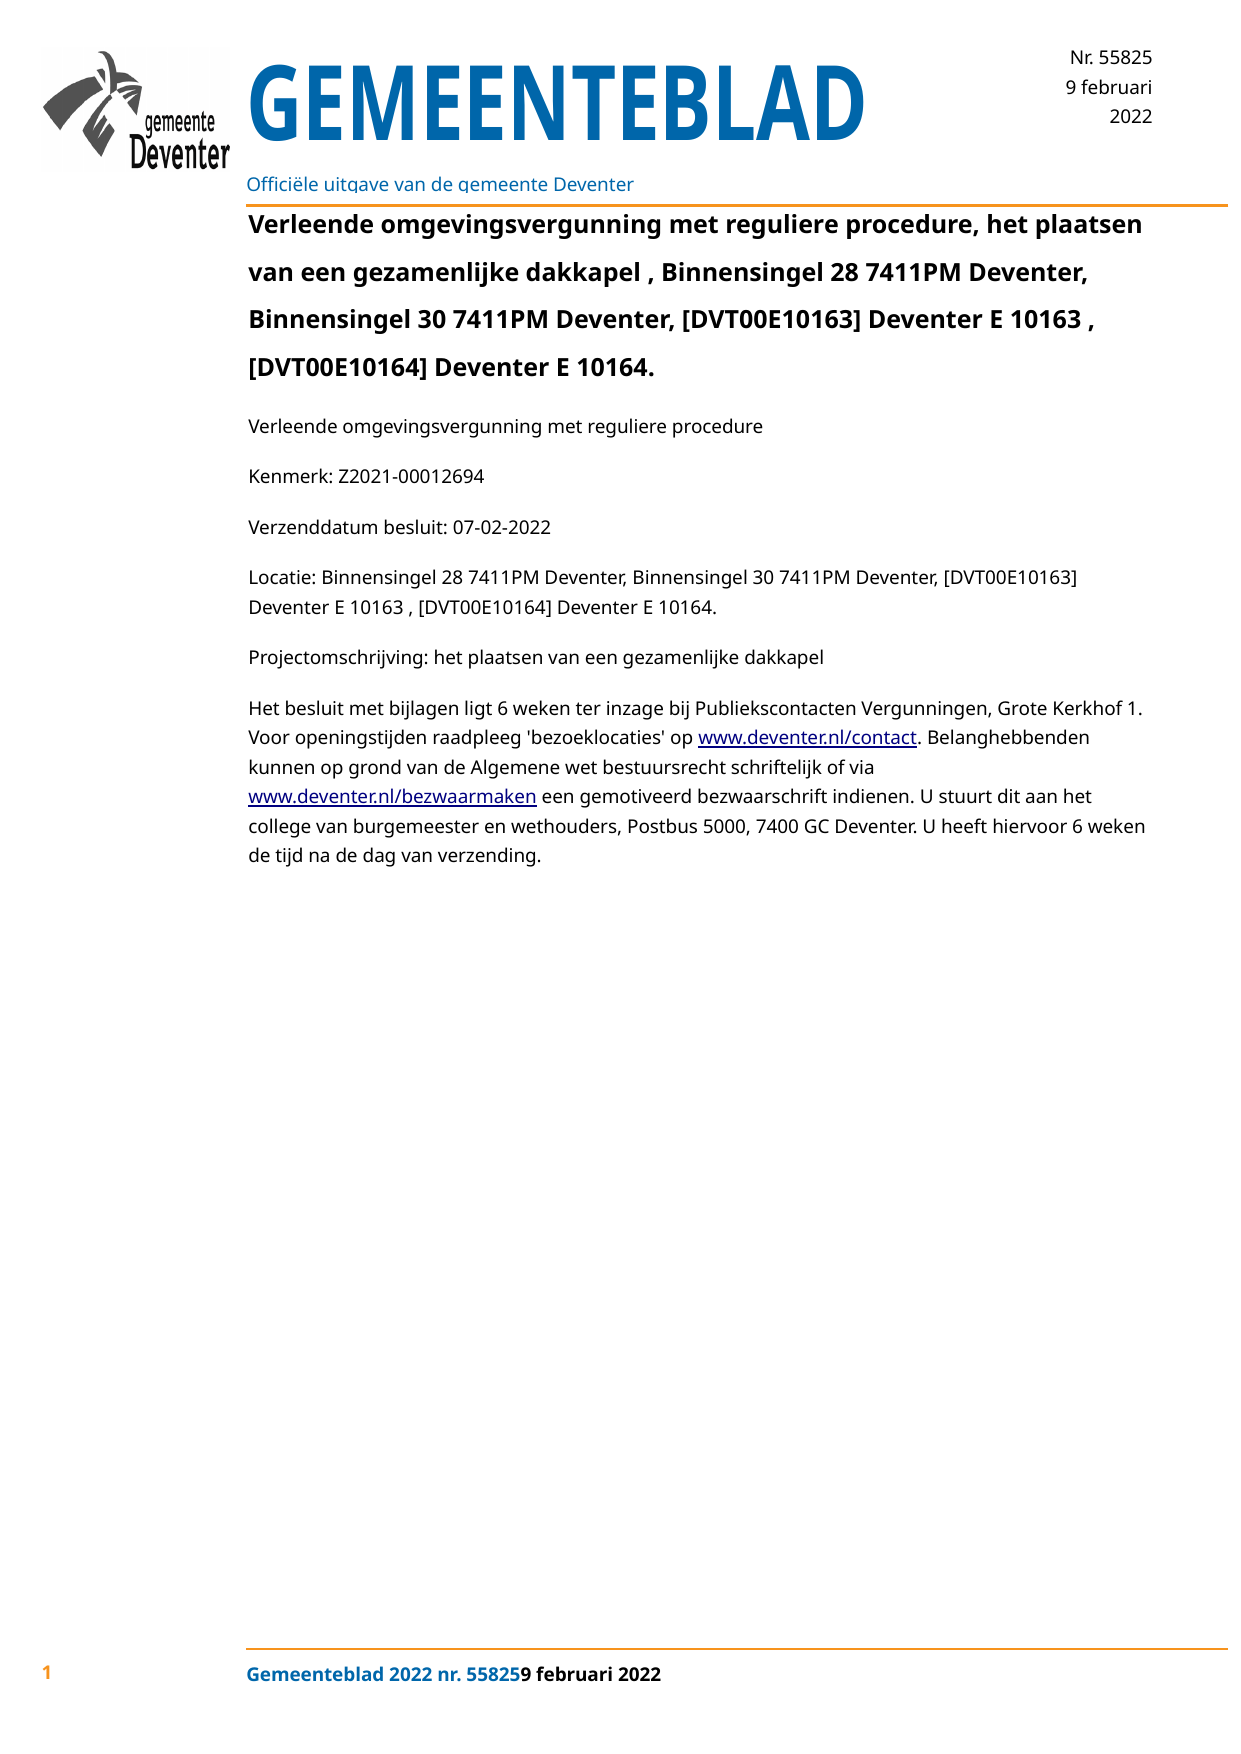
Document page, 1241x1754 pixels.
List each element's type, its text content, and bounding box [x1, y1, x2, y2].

text Verleende omgevingsvergunning met reguliere procedure [248, 413, 1152, 439]
text Locatie: Binnensingel 28 7411PM Deventer, Binnensingel 30 7411PM Deventer, [DVT00E10163] Deventer E 10163 , [DVT00E10164] Deventer E 10164. [248, 564, 1152, 620]
text Het besluit met bijlagen ligt 6 weken ter inzage bij Publiekscontacten Vergunningen, Grote Kerkhof 1. Voor openingstijden raadpleeg 'bezoeklocaties' op www.deventer.nl/contact. Belanghebbenden kunnen op grond van de Algemene wet bestuursrecht schriftelijk of via www.deventer.nl/bezwaarmaken een gemotiveerd bezwaarschrift indienen. U stuurt dit aan het college van burgemeester en wethouders, Postbus 5000, 7400 GC Deventer. U heeft hiervoor 6 weken de tijd na de dag van verzending. [248, 695, 1152, 868]
text Verleende omgevingsvergunning met reguliere procedure, het plaatsen van een gezamenlijke dakkapel , Binnensingel 28 7411PM Deventer, Binnensingel 30 7411PM Deventer, [DVT00E10163] Deventer E 10163 , [DVT00E10164] Deventer E 10164. [248, 207, 1152, 384]
picture [41, 47, 231, 172]
text Verzenddatum besluit: 07-02-2022 [248, 514, 1152, 540]
text Kenmerk: Z2021-00012694 [248, 463, 1152, 489]
text Projectomschrijving: het plaatsen van een gezamenlijke dakkapel [248, 644, 1152, 670]
